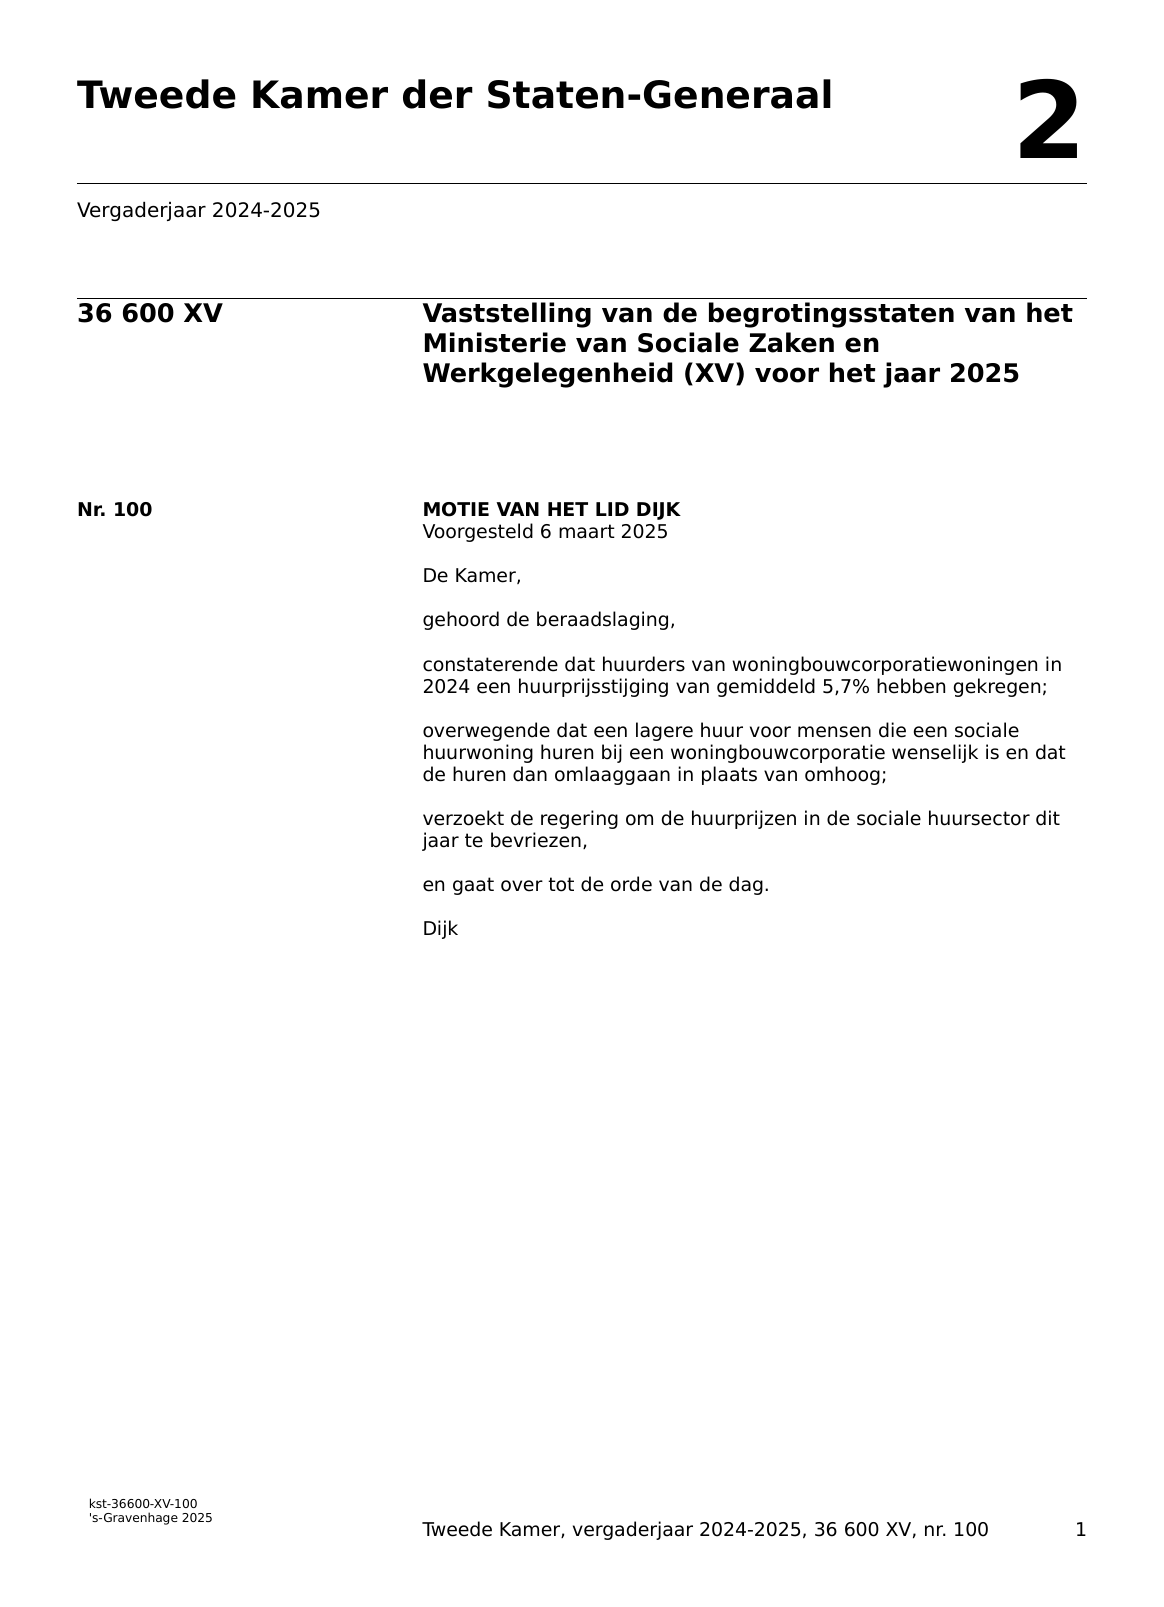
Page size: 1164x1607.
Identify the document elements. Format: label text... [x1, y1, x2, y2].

text gehoord de beraadslaging, [422, 609, 1087, 631]
text verzoekt de regering om de huurprijzen in de sociale huursector dit jaar te bevriezen, [422, 808, 1087, 852]
table_header 2 [886, 59, 1087, 183]
text Voorgesteld 6 maart 2025 [422, 521, 1087, 543]
text De Kamer, [422, 565, 1087, 587]
table_header Tweede Kamer der Staten-Generaal [77, 59, 886, 183]
subtitle Nr. 100 MOTIE VAN HET LID DIJK [77, 499, 1087, 521]
text 's-Gravenhage 2025 [88, 1511, 323, 1525]
subtitle 36 600 XV Vaststelling van de begrotingsstaten van het Ministerie van Sociale Zaken en Werkgelegenheid (XV) voor het jaar 2025 [77, 299, 1087, 388]
text overwegende dat een lagere huur voor mensen die een sociale huurwoning huren bij een woningbouwcorporatie wenselijk is en dat de huren dan omlaaggaan in plaats van omhoog; [422, 720, 1087, 786]
text constaterende dat huurders van woningbouwcorporatiewoningen in 2024 een huurprijsstijging van gemiddeld 5,7% hebben gekregen; [422, 653, 1087, 697]
text kst-36600-XV-100 [88, 1497, 323, 1511]
table_cell Vergaderjaar 2024-2025 [77, 184, 1087, 298]
text en gaat over tot de orde van de dag. [422, 874, 1087, 896]
text Dijk [422, 918, 1087, 940]
